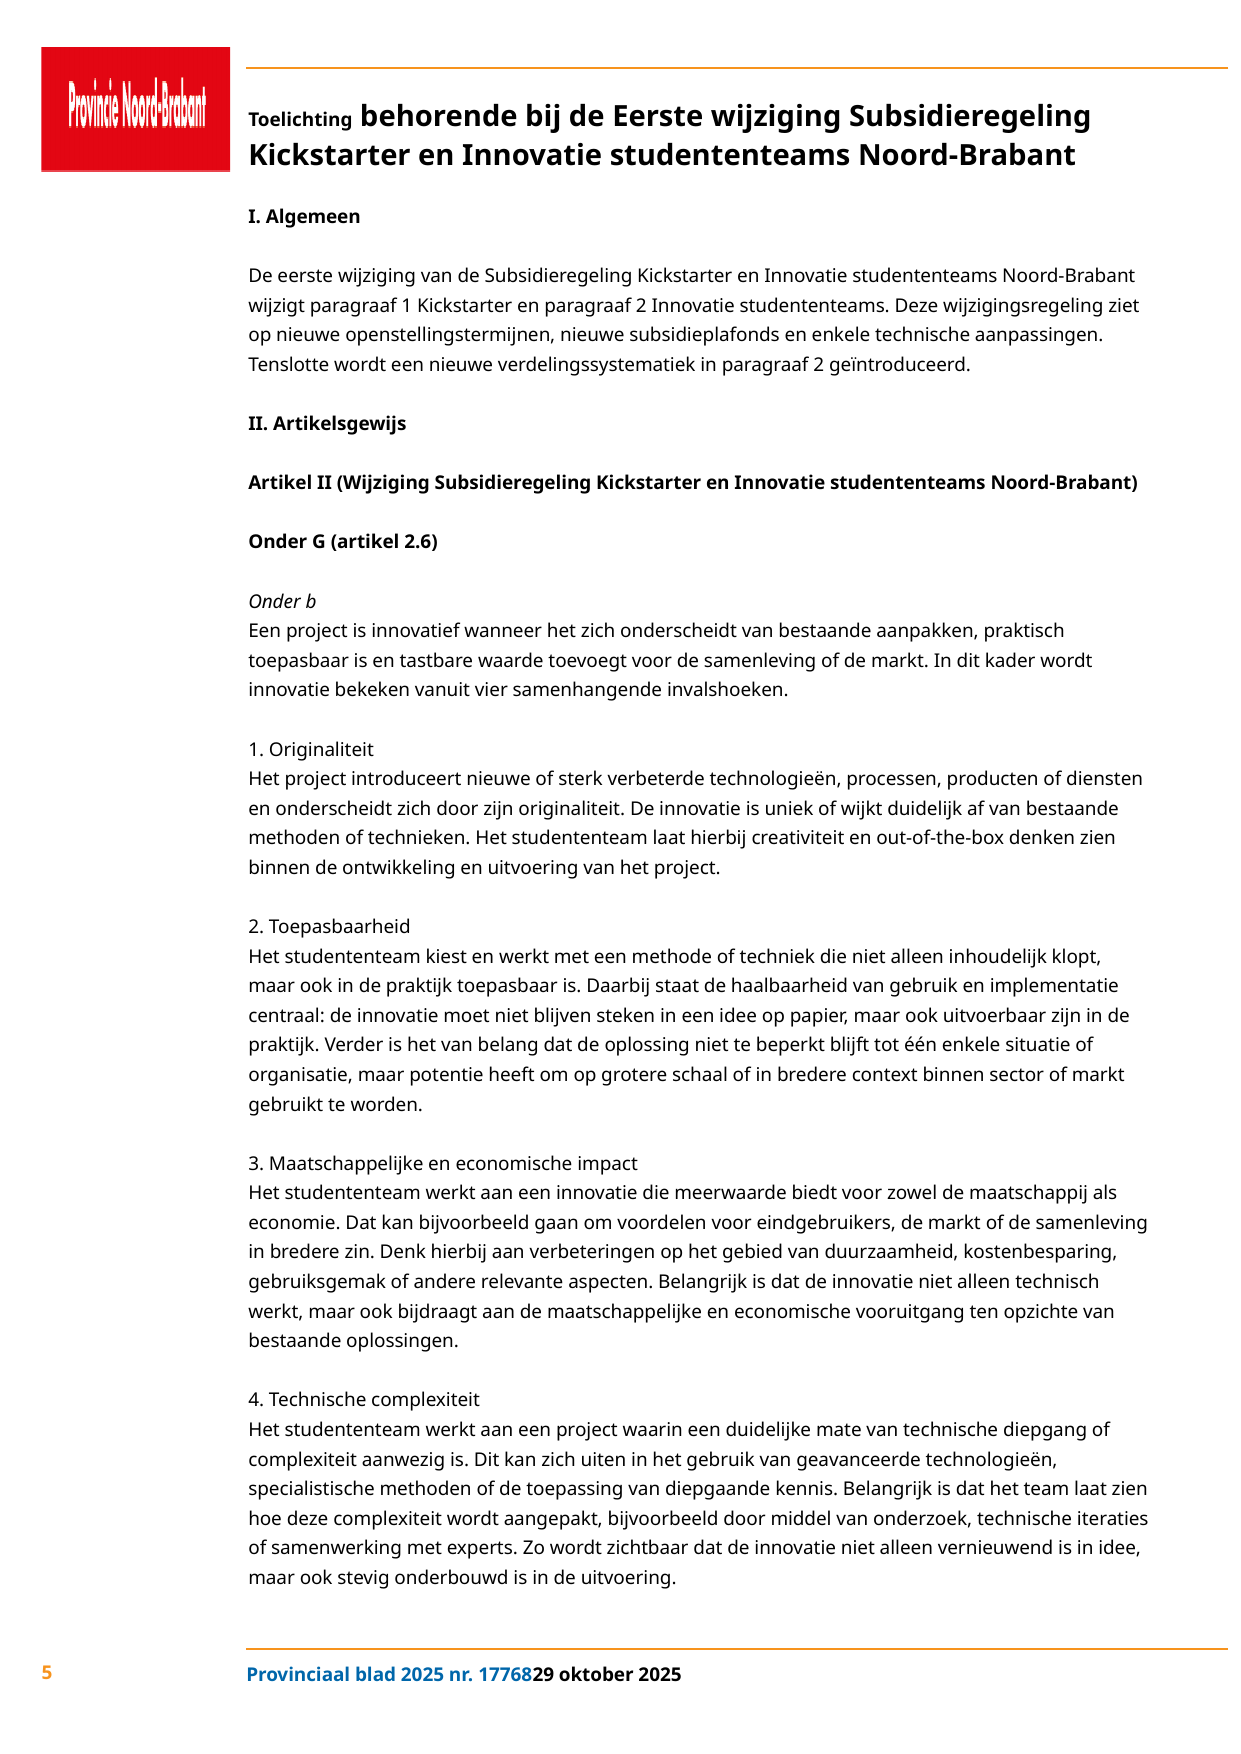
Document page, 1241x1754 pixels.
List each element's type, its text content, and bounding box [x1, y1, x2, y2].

text Artikel II (Wijziging Subsidieregeling Kickstarter en Innovatie studententeams Noord-Brabant) [248, 469, 1152, 495]
text Onder b [248, 588, 1152, 614]
text De eerste wijziging van de Subsidieregeling Kickstarter en Innovatie studententeams Noord-Brabant wijzigt paragraaf 1 Kickstarter en paragraaf 2 Innovatie studententeams. Deze wijzigingsregeling ziet op nieuwe openstellingstermijnen, nieuwe subsidieplafonds en enkele technische aanpassingen. Tenslotte wordt een nieuwe verdelingssystematiek in paragraaf 2 geïntroduceerd. [248, 262, 1152, 377]
text Het studententeam werkt aan een innovatie die meerwaarde biedt voor zowel de maatschappij als economie. Dat kan bijvoorbeeld gaan om voordelen voor eindgebruikers, de markt of de samenleving in bredere zin. Denk hierbij aan verbeteringen op het gebied van duurzaamheid, kostenbesparing, gebruiksgemak of andere relevante aspecten. Belangrijk is dat de innovatie niet alleen technisch werkt, maar ook bijdraagt aan de maatschappelijke en economische vooruitgang ten opzichte van bestaande oplossingen. [248, 1179, 1152, 1353]
text Onder G (artikel 2.6) [248, 529, 1152, 554]
text II. Artikelsgewijs [248, 410, 1152, 436]
text Het project introduceert nieuwe of sterk verbeterde technologieën, processen, producten of diensten en onderscheidt zich door zijn originaliteit. De innovatie is uniek of wijkt duidelijk af van bestaande methoden of technieken. Het studententeam laat hierbij creativiteit en out-of-the-box denken zien binnen de ontwikkeling en uitvoering van het project. [248, 765, 1152, 880]
text 3. Maatschappelijke en economische impact [248, 1150, 1152, 1176]
text 1. Originaliteit [248, 736, 1152, 762]
text 4. Technische complexiteit [248, 1387, 1152, 1412]
text Toelichting behorende bij de Eerste wijziging Subsidieregeling Kickstarter en Innovatie studententeams Noord-Brabant [248, 95, 1152, 174]
text Een project is innovatief wanneer het zich onderscheidt van bestaande aanpakken, praktisch toepasbaar is en tastbare waarde toevoegt voor de samenleving of de markt. In dit kader wordt innovatie bekeken vanuit vier samenhangende invalshoeken. [248, 617, 1152, 702]
text Het studententeam werkt aan een project waarin een duidelijke mate van technische diepgang of complexiteit aanwezig is. Dit kan zich uiten in het gebruik van geavanceerde technologieën, specialistische methoden of de toepassing van diepgaande kennis. Belangrijk is dat het team laat zien hoe deze complexiteit wordt aangepakt, bijvoorbeeld door middel van onderzoek, technische iteraties of samenwerking met experts. Zo wordt zichtbaar dat de innovatie niet alleen vernieuwend is in idee, maar ook stevig onderbouwd is in de uitvoering. [248, 1416, 1152, 1590]
text 2. Toepasbaarheid [248, 913, 1152, 939]
picture [41, 47, 231, 172]
text I. Algemeen [248, 203, 1152, 229]
text Het studententeam kiest en werkt met een methode of techniek die niet alleen inhoudelijk klopt, maar ook in de praktijk toepasbaar is. Daarbij staat de haalbaarheid van gebruik en implementatie centraal: de innovatie moet niet blijven steken in een idee op papier, maar ook uitvoerbaar zijn in de praktijk. Verder is het van belang dat de oplossing niet te beperkt blijft tot één enkele situatie of organisatie, maar potentie heeft om op grotere schaal of in bredere context binnen sector of markt gebruikt te worden. [248, 943, 1152, 1117]
